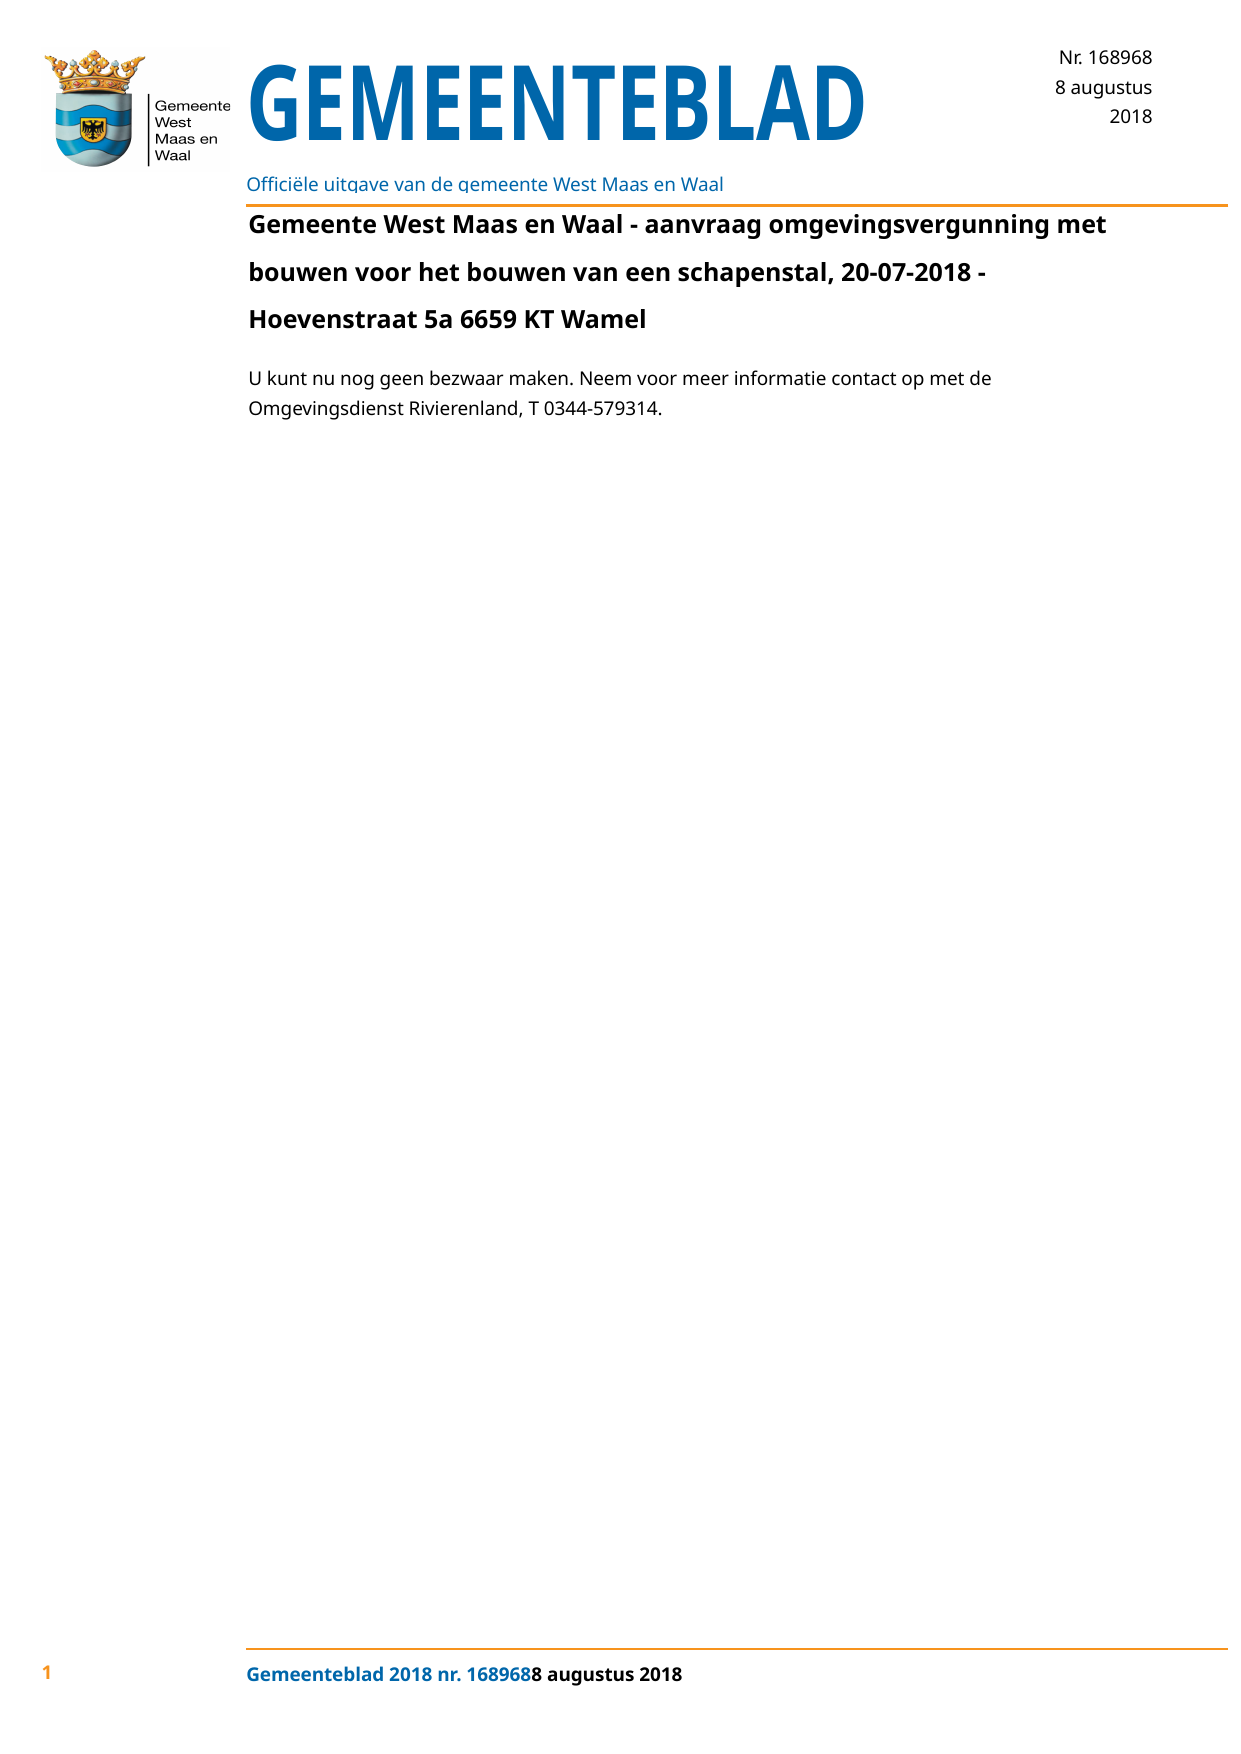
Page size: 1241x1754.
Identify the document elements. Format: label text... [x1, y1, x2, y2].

text U kunt nu nog geen bezwaar maken. Neem voor meer informatie contact op met de Omgevingsdienst Rivierenland, T 0344-579314. [248, 366, 1152, 421]
text Gemeente West Maas en Waal - aanvraag omgevingsvergunning met bouwen voor het bouwen van een schapenstal, 20-07-2018 - Hoevenstraat 5a 6659 KT Wamel [248, 207, 1152, 336]
picture [41, 47, 231, 172]
